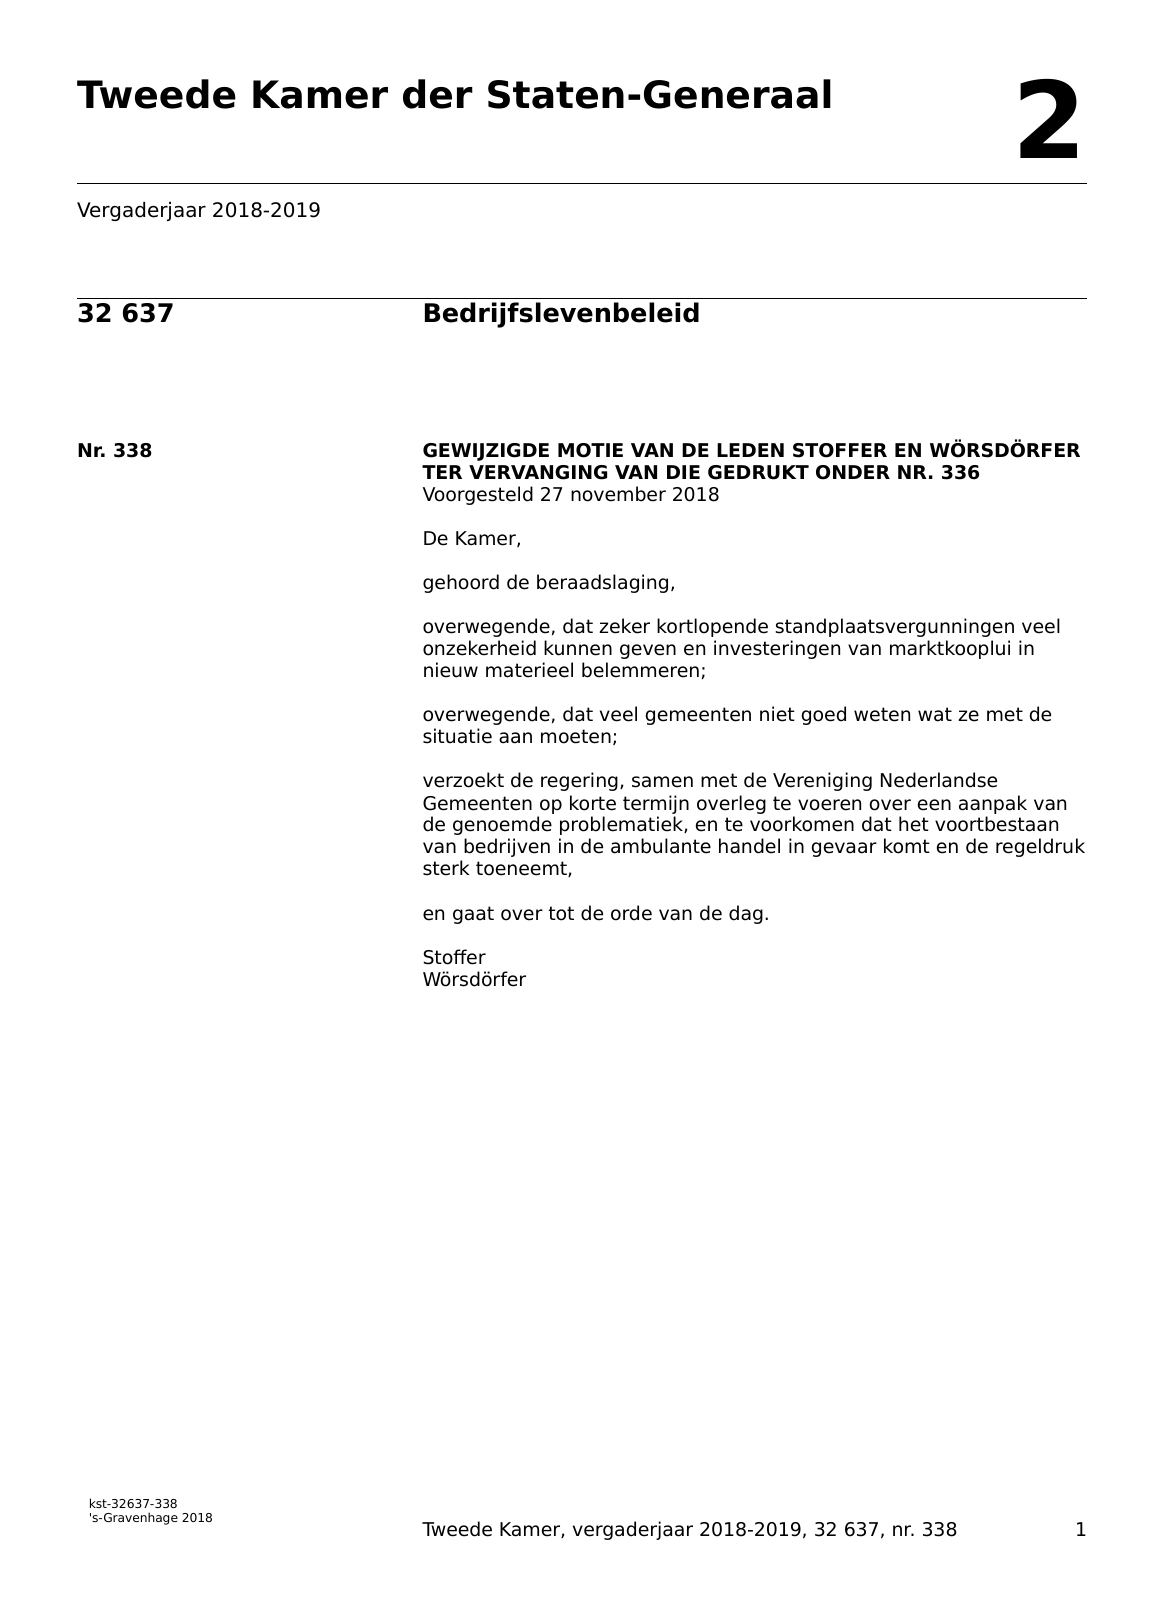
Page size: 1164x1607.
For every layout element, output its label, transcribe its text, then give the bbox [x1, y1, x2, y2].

table_cell Vergaderjaar 2018-2019 [77, 184, 1087, 298]
subtitle 32 637 Bedrijfslevenbeleid [77, 299, 1087, 329]
text Stoffer [422, 947, 1087, 969]
text verzoekt de regering, samen met de Vereniging Nederlandse Gemeenten op korte termijn overleg te voeren over een aanpak van de genoemde problematiek, en te voorkomen dat het voortbestaan van bedrijven in de ambulante handel in gevaar komt en de regeldruk sterk toeneemt, [422, 770, 1087, 880]
text kst-32637-338 [88, 1497, 323, 1511]
text en gaat over tot de orde van de dag. [422, 902, 1087, 924]
table_header Tweede Kamer der Staten-Generaal [77, 59, 886, 183]
text Wörsdörfer [422, 969, 1087, 991]
text overwegende, dat veel gemeenten niet goed weten wat ze met de situatie aan moeten; [422, 704, 1087, 748]
text Voorgesteld 27 november 2018 [422, 484, 1087, 506]
text gehoord de beraadslaging, [422, 572, 1087, 594]
text overwegende, dat zeker kortlopende standplaatsvergunningen veel onzekerheid kunnen geven en investeringen van marktkooplui in nieuw materieel belemmeren; [422, 616, 1087, 682]
table_header 2 [886, 59, 1087, 183]
text 's-Gravenhage 2018 [88, 1511, 323, 1525]
text De Kamer, [422, 528, 1087, 550]
subtitle Nr. 338 GEWIJZIGDE MOTIE VAN DE LEDEN STOFFER EN WÖRSDÖRFER TER VERVANGING VAN DIE GEDRUKT ONDER NR. 336 [77, 440, 1087, 484]
